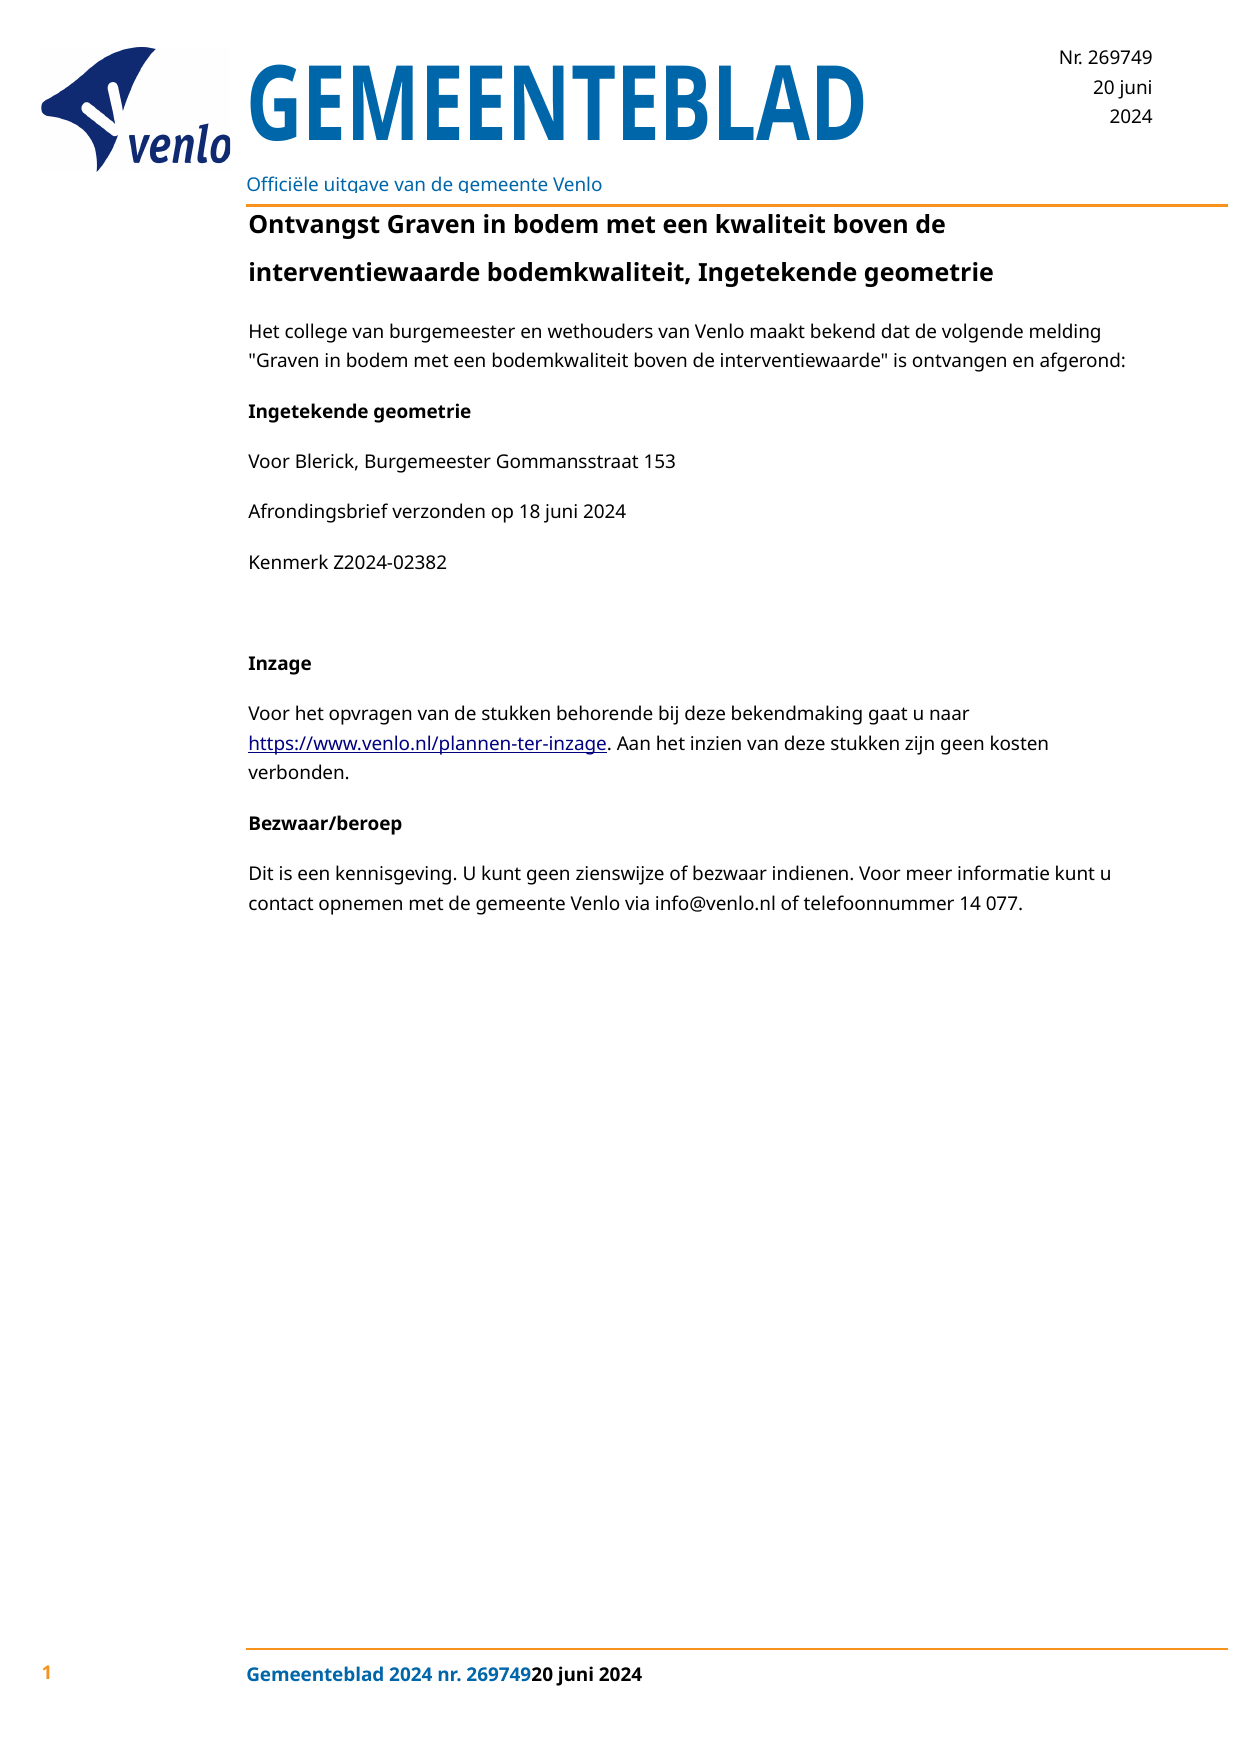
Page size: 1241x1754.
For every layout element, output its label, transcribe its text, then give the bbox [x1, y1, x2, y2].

text Voor Blerick, Burgemeester Gommansstraat 153 [248, 448, 1152, 474]
text Afrondingsbrief verzonden op 18 juni 2024 [248, 499, 1152, 524]
text Voor het opvragen van de stukken behorende bij deze bekendmaking gaat u naar https://www.venlo.nl/plannen-ter-inzage. Aan het inzien van deze stukken zijn geen kosten verbonden. [248, 700, 1152, 785]
picture [41, 47, 231, 172]
text Dit is een kennisgeving. U kunt geen zienswijze of bezwaar indienen. Voor meer informatie kunt u contact opnemen met de gemeente Venlo via info@venlo.nl of telefoonnummer 14 077. [248, 860, 1152, 916]
text Kenmerk Z2024-02382 [248, 549, 1152, 575]
text Ingetekende geometrie [248, 398, 1152, 424]
text Bezwaar/beroep [248, 810, 1152, 836]
text Inzage [248, 650, 1152, 676]
text Ontvangst Graven in bodem met een kwaliteit boven de interventiewaarde bodemkwaliteit, Ingetekende geometrie [248, 207, 1152, 288]
text Het college van burgemeester en wethouders van Venlo maakt bekend dat de volgende melding "Graven in bodem met een bodemkwaliteit boven de interventiewaarde" is ontvangen en afgerond: [248, 318, 1152, 373]
